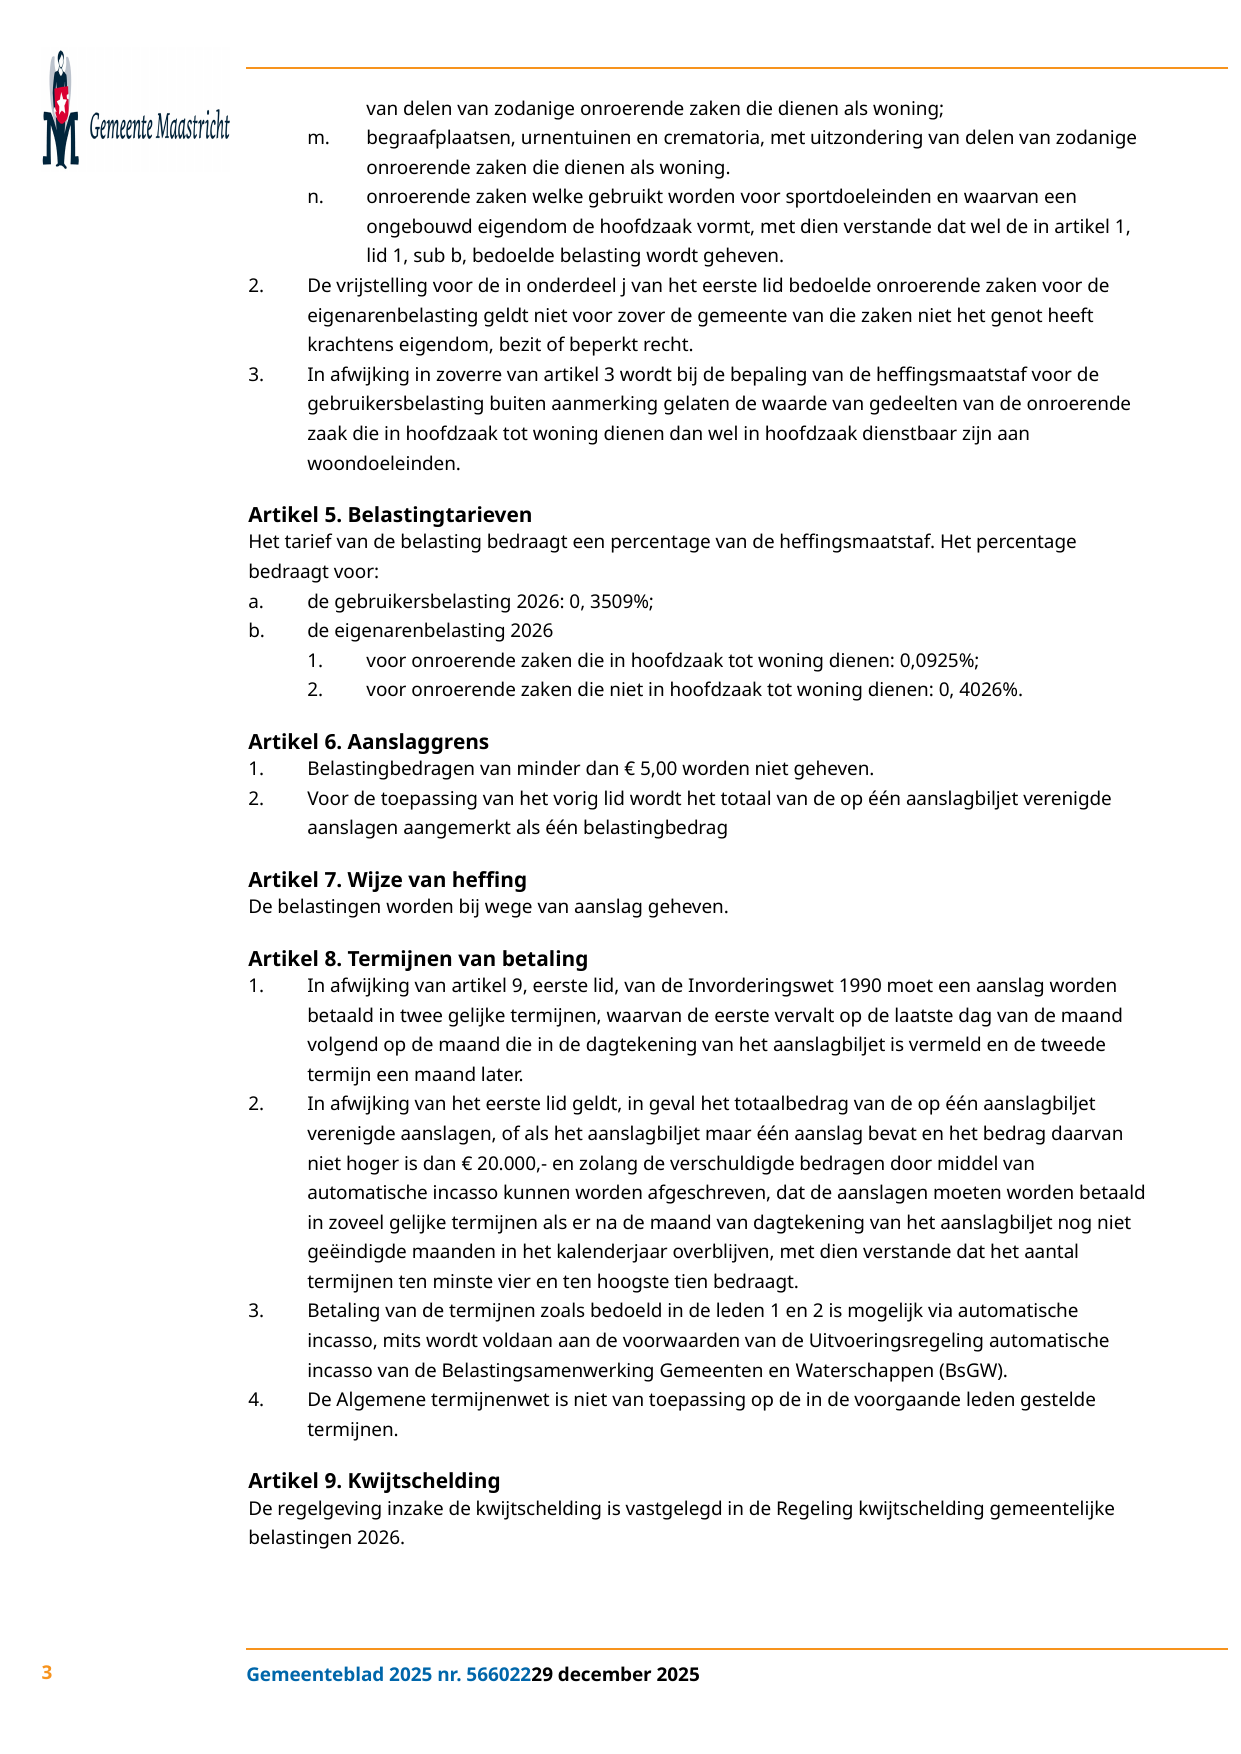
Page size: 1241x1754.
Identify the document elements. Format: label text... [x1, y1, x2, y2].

list onroerende zaken welke gebruikt worden voor sportdoeleinden en waarvan een ongebouwd eigendom de hoofdzaak vormt, met dien verstande dat wel de in artikel 1, lid 1, sub b, bedoelde belasting wordt geheven. [307, 183, 1152, 268]
list De vrijstelling voor de in onderdeel j van het eerste lid bedoelde onroerende zaken voor de eigenarenbelasting geldt niet voor zover de gemeente van die zaken niet het genot heeft krachtens eigendom, bezit of beperkt recht. [248, 272, 1152, 357]
text Artikel 8. Termijnen van betaling [248, 944, 1152, 972]
text De regelgeving inzake de kwijtschelding is vastgelegd in de Regeling kwijtschelding gemeentelijke belastingen 2026. [248, 1495, 1152, 1550]
list de gebruikersbelasting 2026: 0, 3509%; [248, 588, 1152, 613]
list de eigenarenbelasting 2026 [248, 617, 1152, 643]
text Artikel 7. Wijze van heffing [248, 865, 1152, 893]
list voor onroerende zaken die in hoofdzaak tot woning dienen: 0,0925%; [307, 647, 1152, 673]
text Artikel 6. Aanslaggrens [248, 727, 1152, 755]
list Voor de toepassing van het vorig lid wordt het totaal van de op één aanslagbiljet verenigde aanslagen aangemerkt als één belastingbedrag [248, 785, 1152, 840]
list Belastingbedragen van minder dan € 5,00 worden niet geheven. [248, 755, 1152, 781]
text Het tarief van de belasting bedraagt een percentage van de heffingsmaatstaf. Het percentage bedraagt voor: [248, 529, 1152, 584]
text Artikel 5. Belastingtarieven [248, 500, 1152, 529]
list In afwijking van het eerste lid geldt, in geval het totaalbedrag van de op één aanslagbiljet verenigde aanslagen, of als het aanslagbiljet maar één aanslag bevat en het bedrag daarvan niet hoger is dan € 20.000,- en zolang de verschuldigde bedragen door middel van automatische incasso kunnen worden afgeschreven, dat de aanslagen moeten worden betaald in zoveel gelijke termijnen als er na de maand van dagtekening van het aanslagbiljet nog niet geëindigde maanden in het kalenderjaar overblijven, met dien verstande dat het aantal termijnen ten minste vier en ten hoogste tien bedraagt. [248, 1091, 1152, 1294]
list Betaling van de termijnen zoals bedoeld in de leden 1 en 2 is mogelijk via automatische incasso, mits wordt voldaan aan de voorwaarden van de Uitvoeringsregeling automatische incasso van de Belastingsamenwerking Gemeenten en Waterschappen (BsGW). [248, 1298, 1152, 1383]
text De belastingen worden bij wege van aanslag geheven. [248, 893, 1152, 919]
text Artikel 9. Kwijtschelding [248, 1466, 1152, 1495]
list In afwijking in zoverre van artikel 3 wordt bij de bepaling van de heffingsmaatstaf voor de gebruikersbelasting buiten aanmerking gelaten de waarde van gedeelten van de onroerende zaak die in hoofdzaak tot woning dienen dan wel in hoofdzaak dienstbaar zijn aan woondoeleinden. [248, 361, 1152, 476]
picture [41, 47, 231, 172]
list voor onroerende zaken die niet in hoofdzaak tot woning dienen: 0, 4026%. [307, 677, 1152, 702]
list In afwijking van artikel 9, eerste lid, van de Invorderingswet 1990 moet een aanslag worden betaald in twee gelijke termijnen, waarvan de eerste vervalt op de laatste dag van de maand volgend op de maand die in de dagtekening van het aanslagbiljet is vermeld en de tweede termijn een maand later. [248, 972, 1152, 1087]
list begraafplaatsen, urnentuinen en crematoria, met uitzondering van delen van zodanige onroerende zaken die dienen als woning. [307, 124, 1152, 180]
list De Algemene termijnenwet is niet van toepassing op de in de voorgaande leden gestelde termijnen. [248, 1386, 1152, 1442]
list van delen van zodanige onroerende zaken die dienen als woning; [307, 95, 1152, 121]
